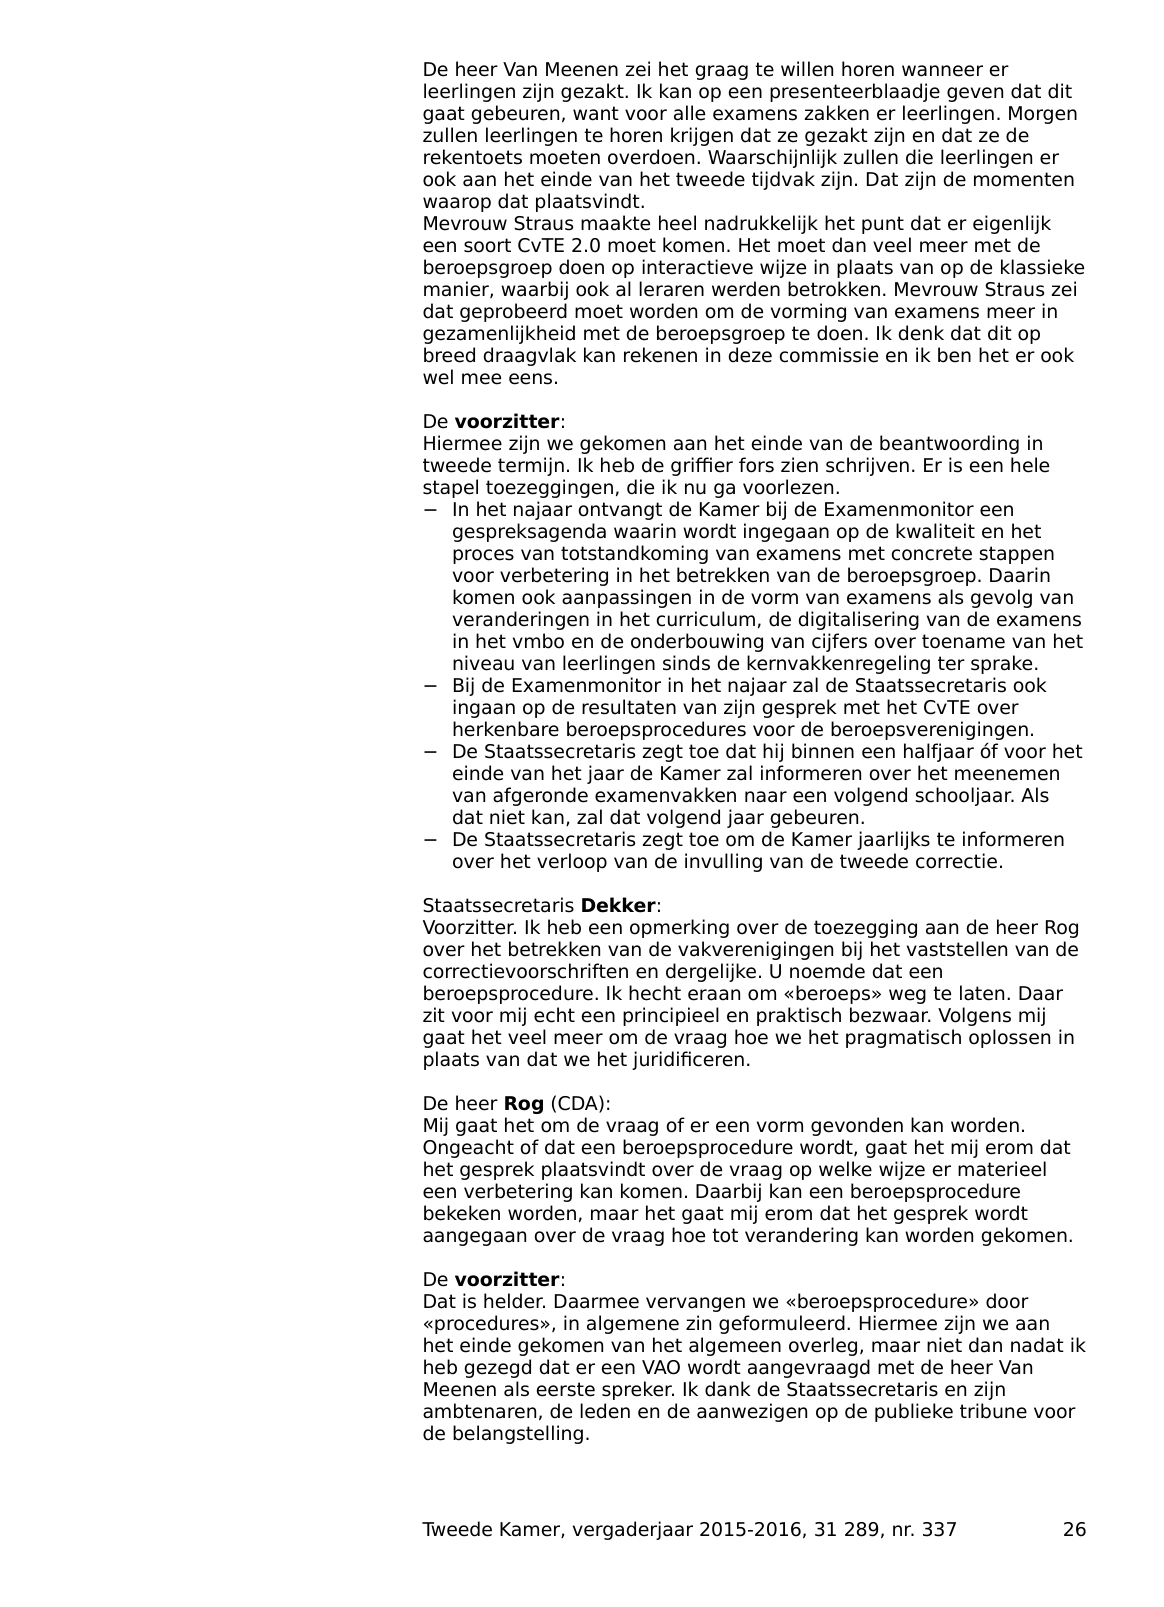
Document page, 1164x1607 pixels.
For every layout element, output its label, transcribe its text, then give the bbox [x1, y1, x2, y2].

text De voorzitter: [422, 411, 1087, 433]
text Mij gaat het om de vraag of er een vorm gevonden kan worden. Ongeacht of dat een beroepsprocedure wordt, gaat het mij erom dat het gesprek plaatsvindt over de vraag op welke wijze er materieel een verbetering kan komen. Daarbij kan een beroepsprocedure bekeken worden, maar het gaat mij erom dat het gesprek wordt aangegaan over de vraag hoe tot verandering kan worden gekomen. [422, 1115, 1087, 1247]
text Mevrouw Straus maakte heel nadrukkelijk het punt dat er eigenlijk een soort CvTE 2.0 moet komen. Het moet dan veel meer met de beroepsgroep doen op interactieve wijze in plaats van op de klassieke manier, waarbij ook al leraren werden betrokken. Mevrouw Straus zei dat geprobeerd moet worden om de vorming van examens meer in gezamenlijkheid met de beroepsgroep te doen. Ik denk dat dit op breed draagvlak kan rekenen in deze commissie en ik ben het er ook wel mee eens. [422, 213, 1087, 389]
text Hiermee zijn we gekomen aan het einde van de beantwoording in tweede termijn. Ik heb de griffier fors zien schrijven. Er is een hele stapel toezeggingen, die ik nu ga voorlezen. [422, 433, 1087, 499]
text Staatssecretaris Dekker: [422, 895, 1087, 917]
text − In het najaar ontvangt de Kamer bij de Examenmonitor een gespreksagenda waarin wordt ingegaan op de kwaliteit en het proces van totstandkoming van examens met concrete stappen voor verbetering in het betrekken van de beroepsgroep. Daarin komen ook aanpassingen in de vorm van examens als gevolg van veranderingen in het curriculum, de digitalisering van de examens in het vmbo en de onderbouwing van cijfers over toename van het niveau van leerlingen sinds de kernvakkenregeling ter sprake. [422, 499, 1087, 675]
text Voorzitter. Ik heb een opmerking over de toezegging aan de heer Rog over het betrekken van de vakverenigingen bij het vaststellen van de correctievoorschriften en dergelijke. U noemde dat een beroepsprocedure. Ik hecht eraan om «beroeps» weg te laten. Daar zit voor mij echt een principieel en praktisch bezwaar. Volgens mij gaat het veel meer om de vraag hoe we het pragmatisch oplossen in plaats van dat we het juridificeren. [422, 917, 1087, 1071]
text − De Staatssecretaris zegt toe dat hij binnen een halfjaar óf voor het einde van het jaar de Kamer zal informeren over het meenemen van afgeronde examenvakken naar een volgend schooljaar. Als dat niet kan, zal dat volgend jaar gebeuren. [422, 741, 1087, 828]
text De heer Rog (CDA): [422, 1093, 1087, 1115]
text − Bij de Examenmonitor in het najaar zal de Staatssecretaris ook ingaan op de resultaten van zijn gesprek met het CvTE over herkenbare beroepsprocedures voor de beroepsverenigingen. [422, 675, 1087, 741]
text De voorzitter: [422, 1269, 1087, 1291]
text − De Staatssecretaris zegt toe om de Kamer jaarlijks te informeren over het verloop van de invulling van de tweede correctie. [422, 828, 1087, 872]
text Dat is helder. Daarmee vervangen we «beroepsprocedure» door «procedures», in algemene zin geformuleerd. Hiermee zijn we aan het einde gekomen van het algemeen overleg, maar niet dan nadat ik heb gezegd dat er een VAO wordt aangevraagd met de heer Van Meenen als eerste spreker. Ik dank de Staatssecretaris en zijn ambtenaren, de leden en de aanwezigen op de publieke tribune voor de belangstelling. [422, 1291, 1087, 1444]
text De heer Van Meenen zei het graag te willen horen wanneer er leerlingen zijn gezakt. Ik kan op een presenteerblaadje geven dat dit gaat gebeuren, want voor alle examens zakken er leerlingen. Morgen zullen leerlingen te horen krijgen dat ze gezakt zijn en dat ze de rekentoets moeten overdoen. Waarschijnlijk zullen die leerlingen er ook aan het einde van het tweede tijdvak zijn. Dat zijn de momenten waarop dat plaatsvindt. [422, 59, 1087, 213]
